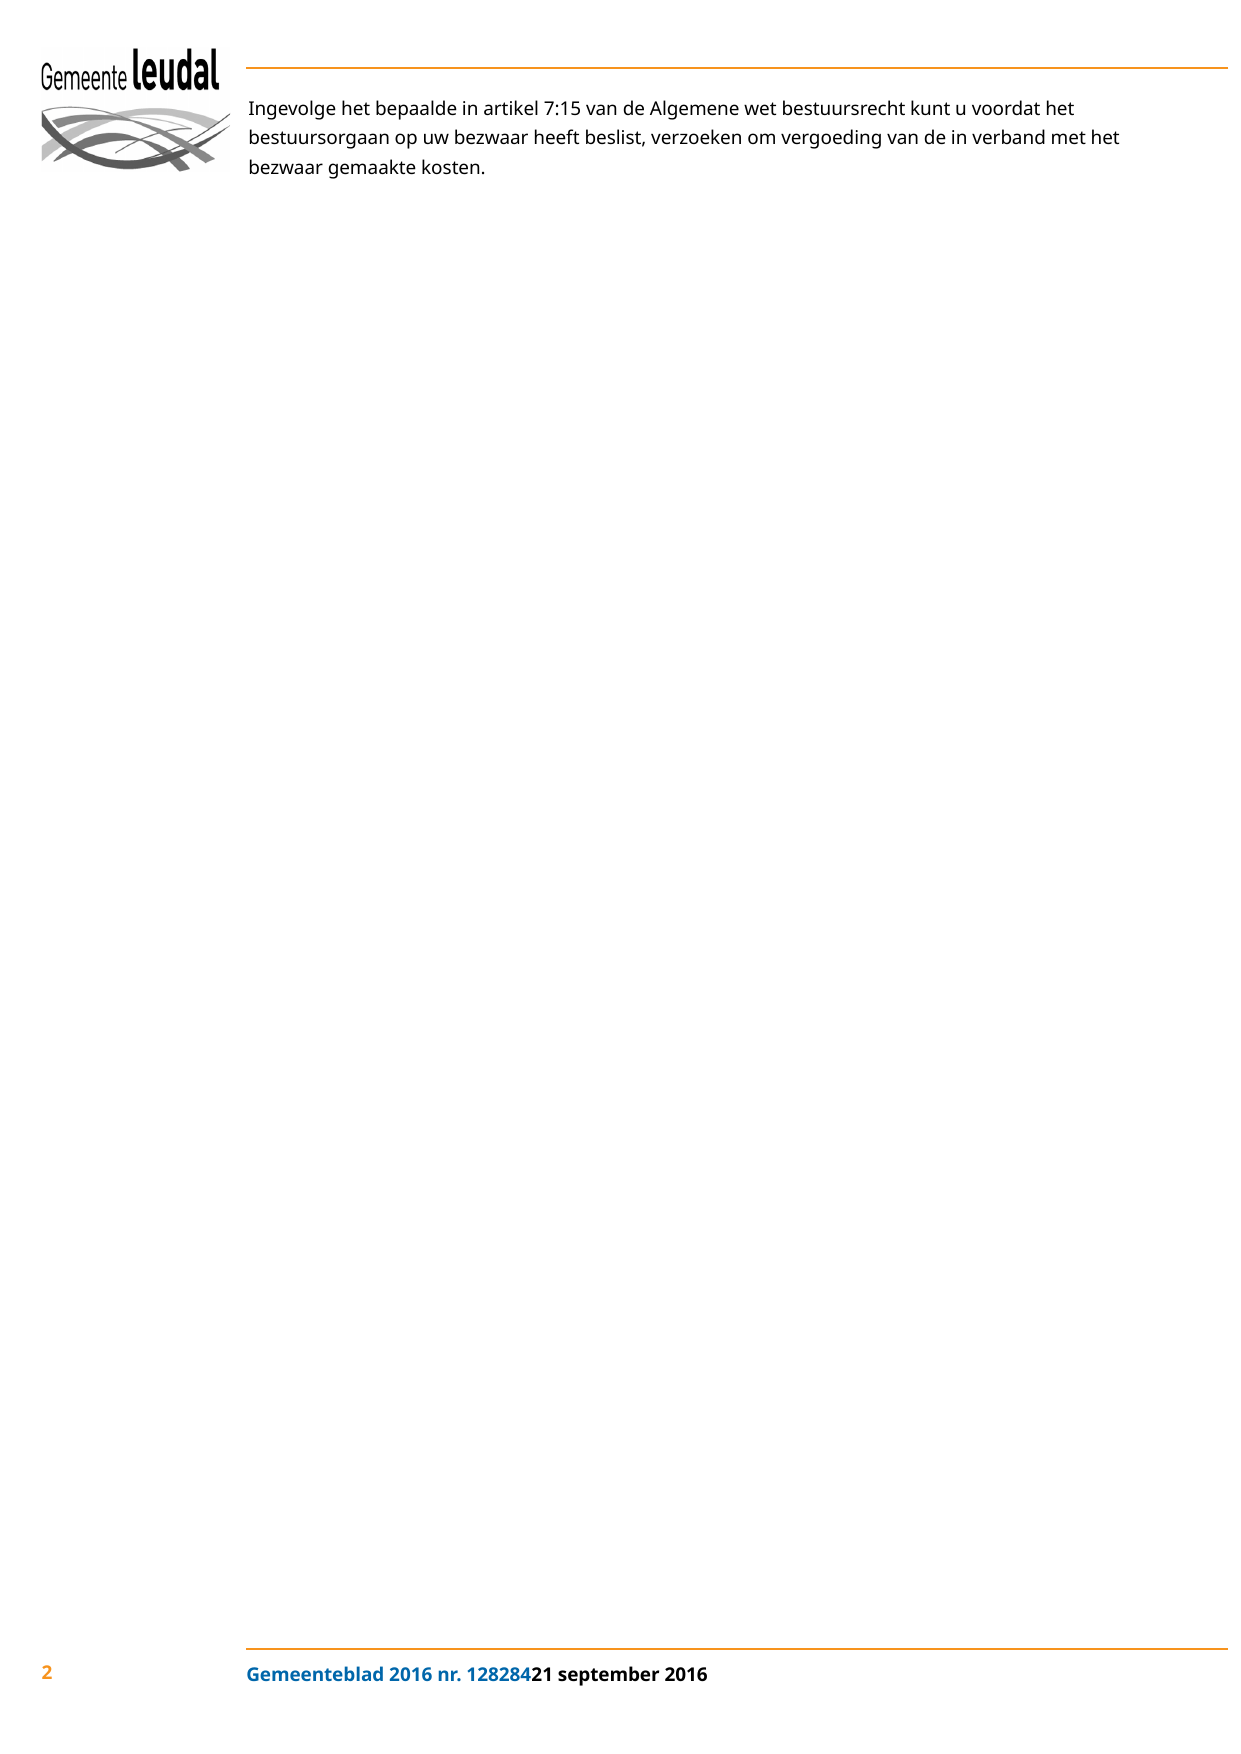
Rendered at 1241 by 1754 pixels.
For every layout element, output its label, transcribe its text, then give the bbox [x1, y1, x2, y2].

text Ingevolge het bepaalde in artikel 7:15 van de Algemene wet bestuursrecht kunt u voordat het bestuursorgaan op uw bezwaar heeft beslist, verzoeken om vergoeding van de in verband met het bezwaar gemaakte kosten. [248, 95, 1152, 180]
picture [41, 47, 231, 172]
